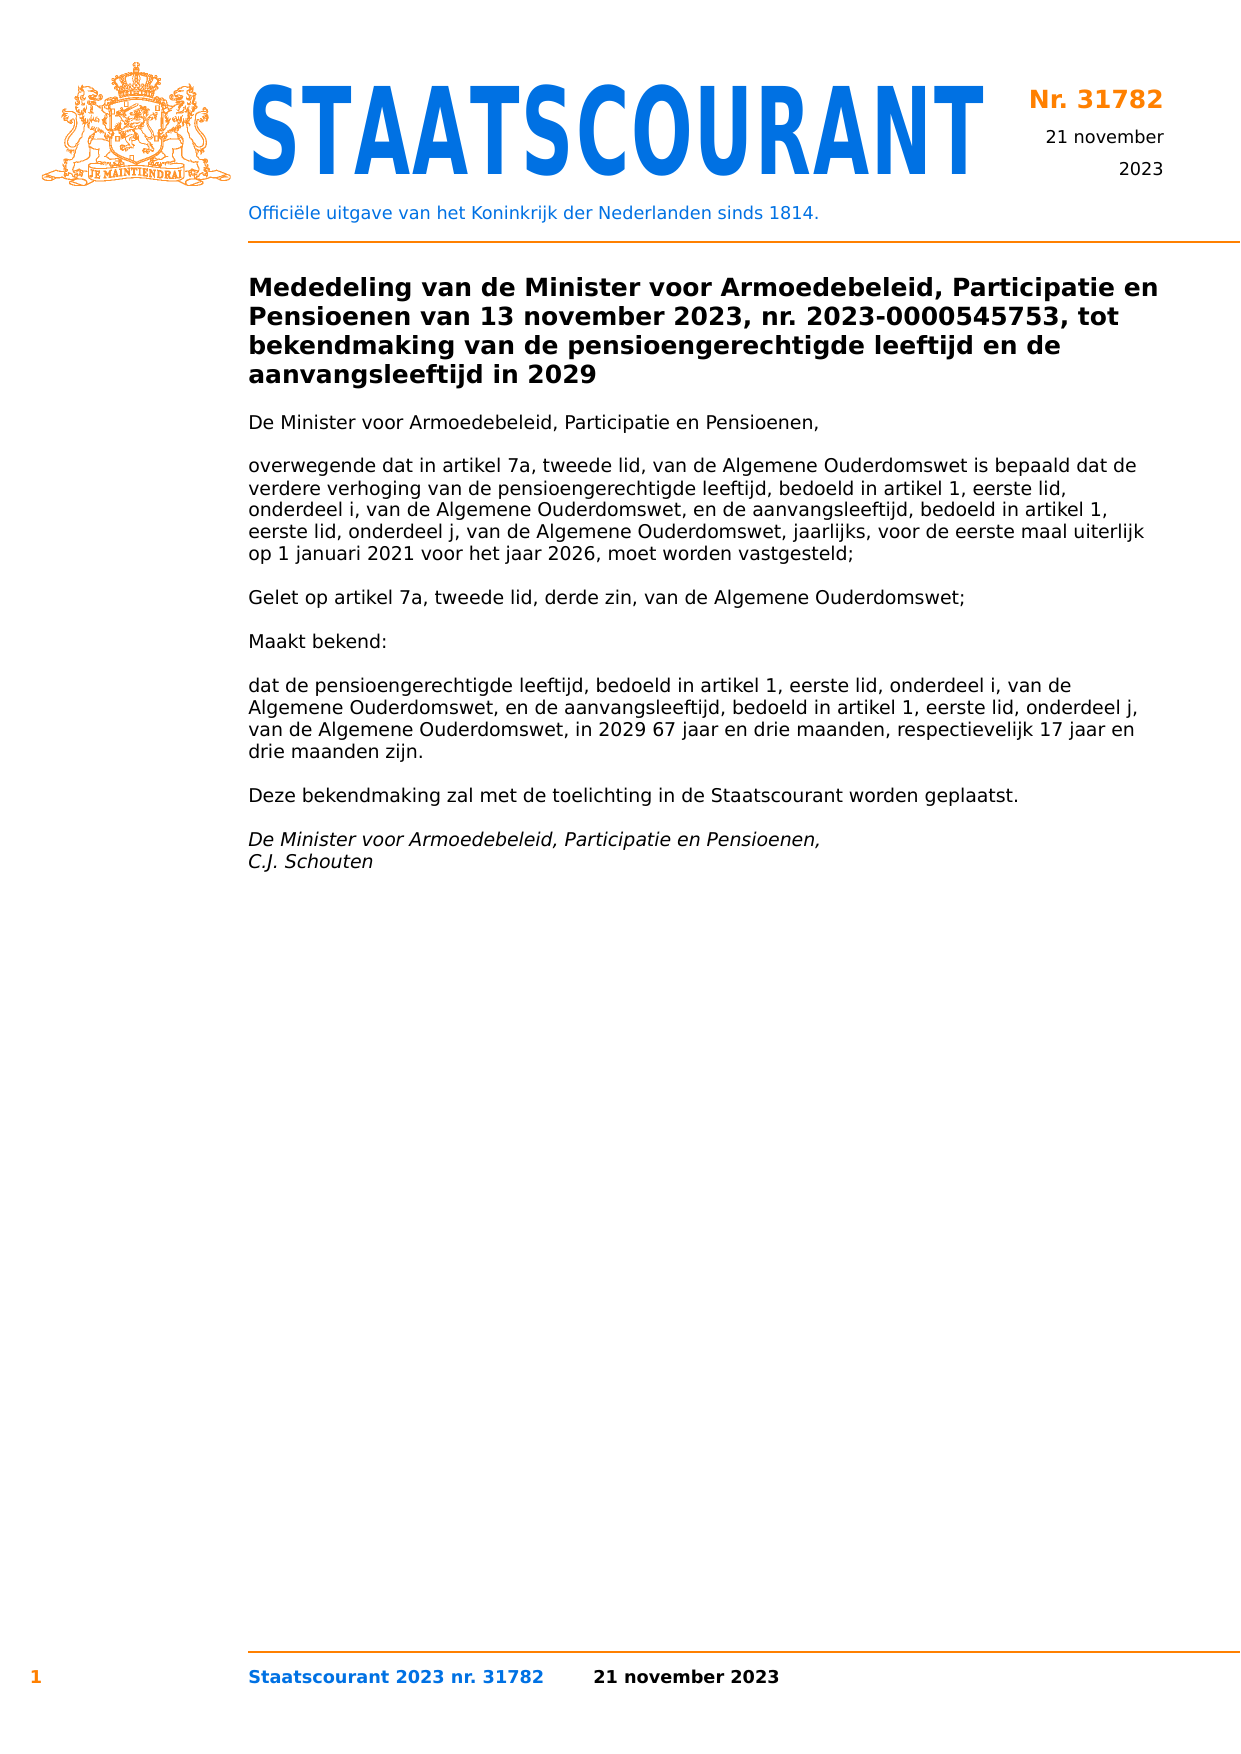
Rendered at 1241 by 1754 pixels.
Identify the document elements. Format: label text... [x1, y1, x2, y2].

text overwegende dat in artikel 7a, tweede lid, van de Algemene Ouderdomswet is bepaald dat de verdere verhoging van de pensioengerechtigde leeftijd, bedoeld in artikel 1, eerste lid, onderdeel i, van de Algemene Ouderdomswet, en de aanvangsleeftijd, bedoeld in artikel 1, eerste lid, onderdeel j, van de Algemene Ouderdomswet, jaarlijks, voor de eerste maal uiterlijk op 1 januari 2021 voor het jaar 2026, moet worden vastgesteld; [248, 455, 1163, 565]
subtitle Mededeling van de Minister voor Armoedebeleid, Participatie en Pensioenen van 13 november 2023, nr. 2023-0000545753, tot bekendmaking van de pensioengerechtigde leeftijd en de aanvangsleeftijd in 2029 [248, 273, 1163, 390]
text dat de pensioengerechtigde leeftijd, bedoeld in artikel 1, eerste lid, onderdeel i, van de Algemene Ouderdomswet, en de aanvangsleeftijd, bedoeld in artikel 1, eerste lid, onderdeel j, van de Algemene Ouderdomswet, in 2029 67 jaar en drie maanden, respectievelijk 17 jaar en drie maanden zijn. [248, 675, 1163, 763]
table_header STAATSCOURANT [248, 62, 998, 203]
text Gelet op artikel 7a, tweede lid, derde zin, van de Algemene Ouderdomswet; [248, 587, 1163, 609]
table_cell 2023 [998, 153, 1240, 203]
table_header [25, 62, 248, 241]
text De Minister voor Armoedebeleid, Participatie en Pensioenen, [248, 412, 1163, 433]
table_header Nr. 31782 [998, 62, 1240, 121]
picture [41, 62, 231, 186]
table_cell Officiële uitgave van het Koninkrijk der Nederlanden sinds 1814. [248, 203, 1240, 241]
text Deze bekendmaking zal met de toelichting in de Staatscourant worden geplaatst. [248, 785, 1163, 807]
text De Minister voor Armoedebeleid, Participatie en Pensioenen, C.J. Schouten [248, 828, 1163, 872]
text Maakt bekend: [248, 631, 1163, 653]
table_cell 21 november [998, 121, 1240, 153]
